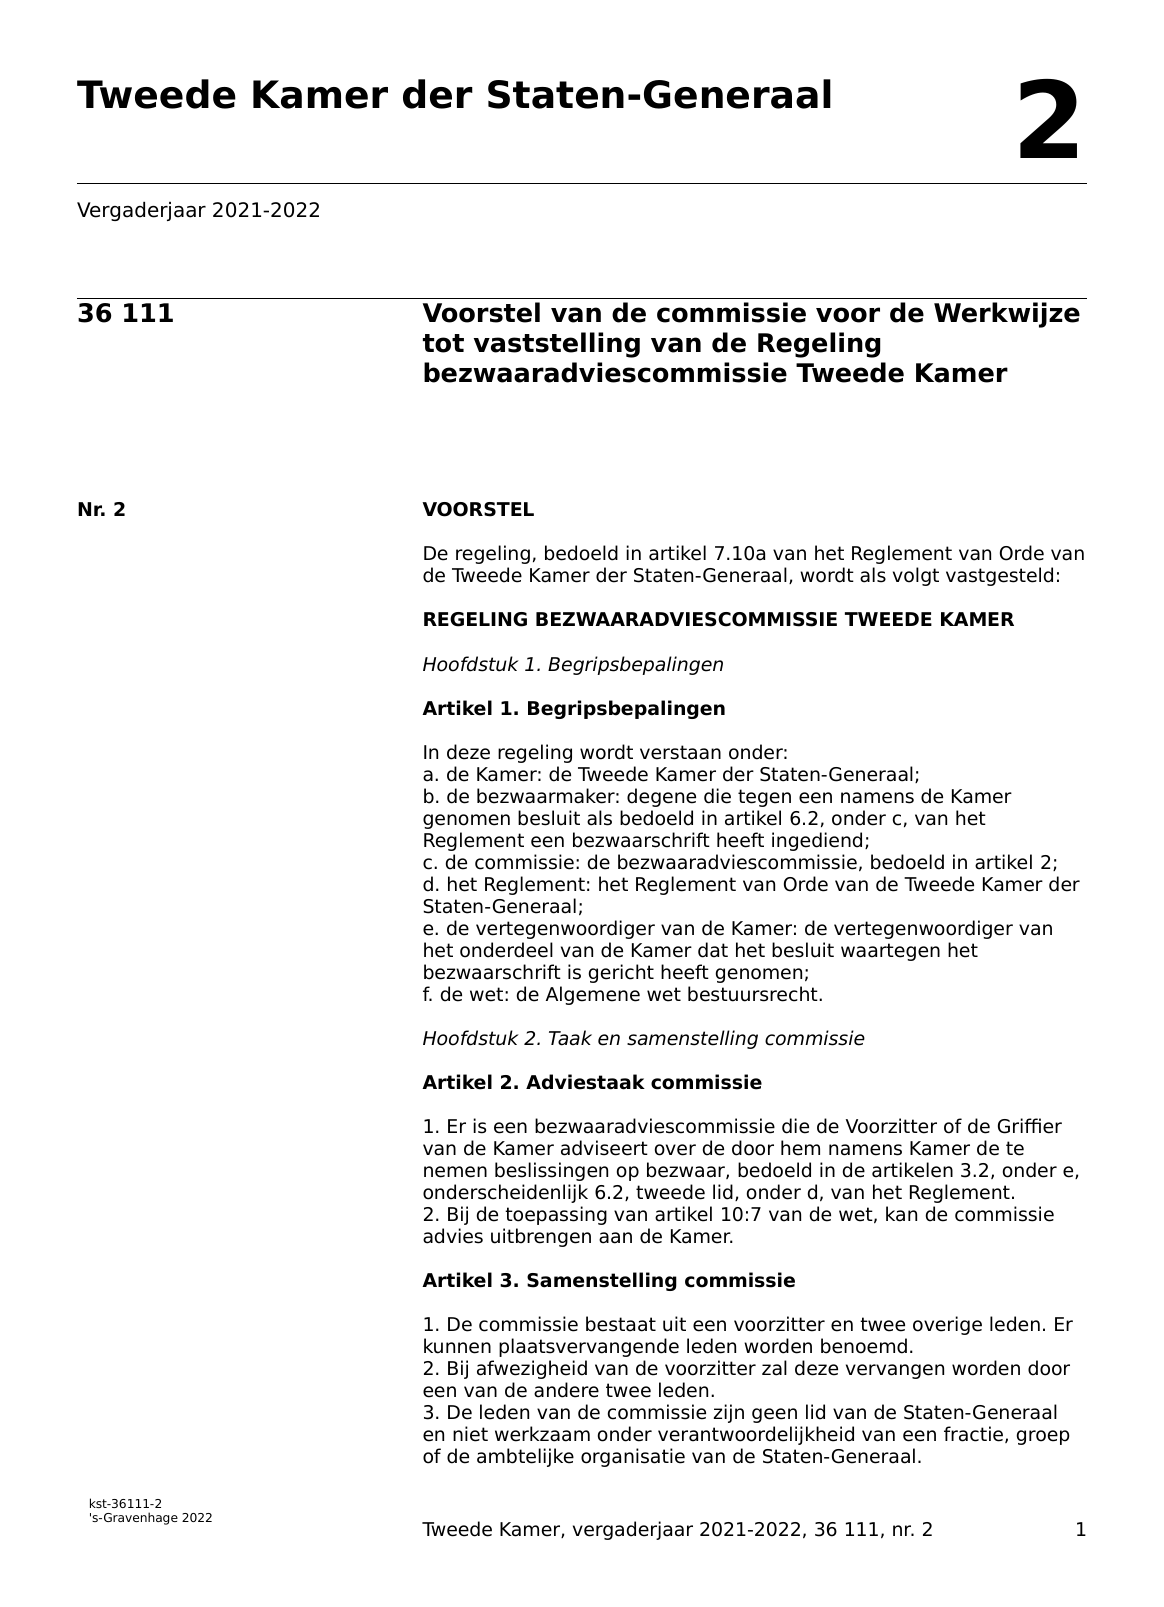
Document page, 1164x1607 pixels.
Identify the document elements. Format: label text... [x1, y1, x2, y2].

subtitle Hoofdstuk 2. Taak en samenstelling commissie [422, 1028, 1087, 1050]
table_header Tweede Kamer der Staten-Generaal [77, 59, 886, 183]
text e. de vertegenwoordiger van de Kamer: de vertegenwoordiger van het onderdeel van de Kamer dat het besluit waartegen het bezwaarschrift is gericht heeft genomen; [422, 918, 1087, 984]
subtitle Artikel 3. Samenstelling commissie [422, 1270, 1087, 1292]
text c. de commissie: de bezwaaradviescommissie, bedoeld in artikel 2; [422, 852, 1087, 874]
text a. de Kamer: de Tweede Kamer der Staten-Generaal; [422, 764, 1087, 786]
subtitle Nr. 2 VOORSTEL [77, 499, 1087, 521]
text 1. Er is een bezwaaradviescommissie die de Voorzitter of de Griffier van de Kamer adviseert over de door hem namens Kamer de te nemen beslissingen op bezwaar, bedoeld in de artikelen 3.2, onder e, onderscheidenlijk 6.2, tweede lid, onder d, van het Reglement. [422, 1116, 1087, 1204]
text f. de wet: de Algemene wet bestuursrecht. [422, 984, 1087, 1006]
text De regeling, bedoeld in artikel 7.10a van het Reglement van Orde van de Tweede Kamer der Staten-Generaal, wordt als volgt vastgesteld: [422, 543, 1087, 587]
subtitle REGELING BEZWAARADVIESCOMMISSIE TWEEDE KAMER [422, 609, 1087, 631]
text b. de bezwaarmaker: degene die tegen een namens de Kamer genomen besluit als bedoeld in artikel 6.2, onder c, van het Reglement een bezwaarschrift heeft ingediend; [422, 786, 1087, 852]
text 1. De commissie bestaat uit een voorzitter en twee overige leden. Er kunnen plaatsvervangende leden worden benoemd. [422, 1314, 1087, 1358]
text 3. De leden van de commissie zijn geen lid van de Staten-Generaal en niet werkzaam onder verantwoordelijkheid van een fractie, groep of de ambtelijke organisatie van de Staten-Generaal. [422, 1402, 1087, 1468]
text kst-36111-2 [88, 1497, 323, 1511]
text 2. Bij de toepassing van artikel 10:7 van de wet, kan de commissie advies uitbrengen aan de Kamer. [422, 1204, 1087, 1248]
text 2. Bij afwezigheid van de voorzitter zal deze vervangen worden door een van de andere twee leden. [422, 1358, 1087, 1402]
subtitle Hoofdstuk 1. Begripsbepalingen [422, 653, 1087, 676]
text In deze regeling wordt verstaan onder: [422, 742, 1087, 764]
text d. het Reglement: het Reglement van Orde van de Tweede Kamer der Staten-Generaal; [422, 874, 1087, 918]
text 's-Gravenhage 2022 [88, 1511, 323, 1525]
table_cell Vergaderjaar 2021-2022 [77, 184, 1087, 298]
subtitle Artikel 2. Adviestaak commissie [422, 1072, 1087, 1094]
table_header 2 [886, 59, 1087, 183]
subtitle Artikel 1. Begripsbepalingen [422, 698, 1087, 720]
subtitle 36 111 Voorstel van de commissie voor de Werkwijze tot vaststelling van de Regeling bezwaaradviescommissie Tweede Kamer [77, 299, 1087, 388]
